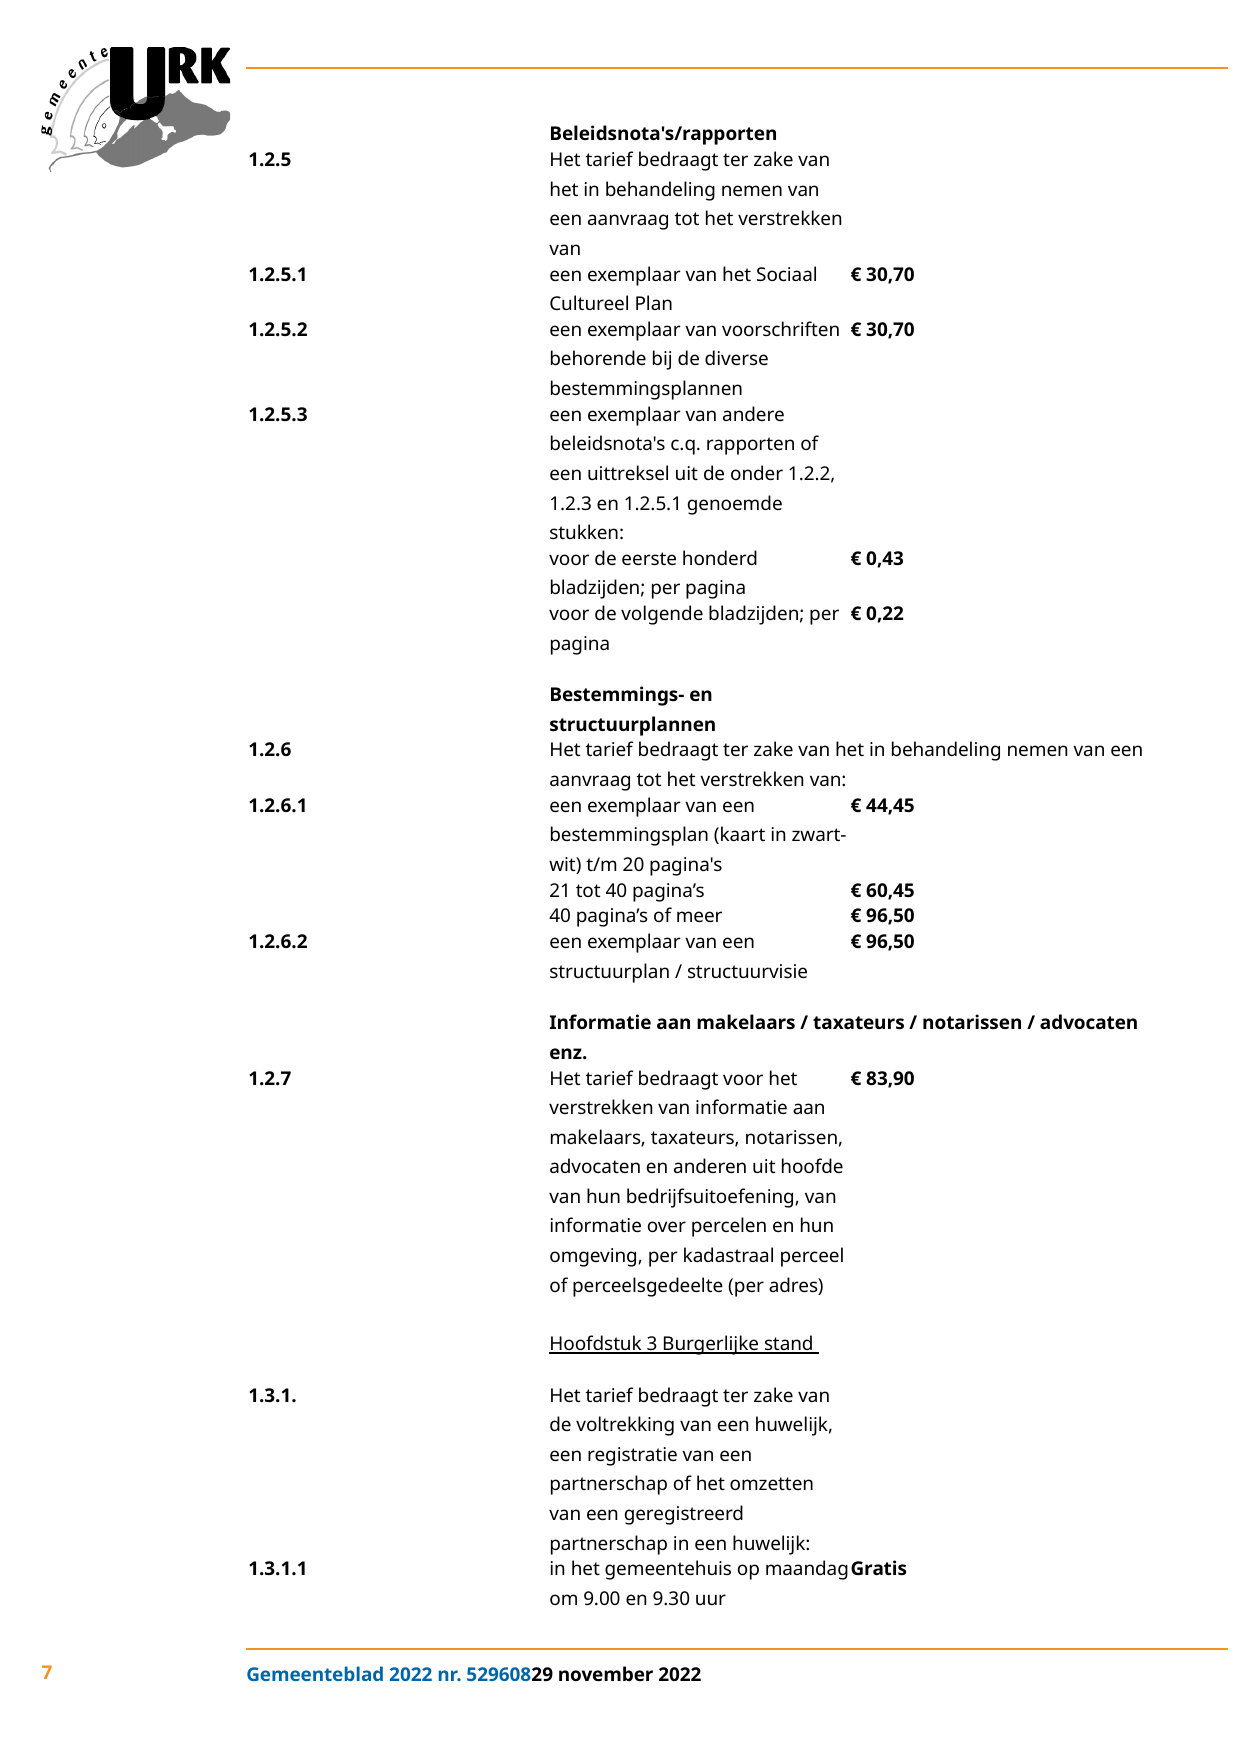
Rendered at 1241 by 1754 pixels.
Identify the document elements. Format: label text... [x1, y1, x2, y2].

table_cell € 83,90 [850, 1065, 1152, 1297]
table_cell 1.2.6.1 [248, 792, 549, 877]
table_cell Het tarief bedraagt ter zake van het in behandeling nemen van een aanvraag tot het verstrekken van: [549, 737, 1152, 792]
table_cell 40 pagina’s of meer [549, 903, 850, 928]
table_cell [248, 1356, 549, 1382]
table_cell een exemplaar van een structuurplan / structuurvisie [549, 928, 850, 984]
table_cell [549, 984, 850, 1009]
table_cell een exemplaar van andere beleidsnota's c.q. rapporten of een uittreksel uit de onder 1.2.2, 1.2.3 en 1.2.5.1 genoemde stukken: [549, 401, 850, 545]
table_header [850, 1330, 1152, 1356]
table_cell [549, 656, 850, 681]
table_header Hoofdstuk 3 Burgerlijke stand [549, 1330, 850, 1356]
table_cell [248, 903, 549, 928]
table_cell € 30,70 [850, 316, 1152, 401]
table_cell [248, 877, 549, 903]
table_cell € 96,50 [850, 903, 1152, 928]
table_cell € 30,70 [850, 261, 1152, 316]
table_cell 1.2.5.3 [248, 401, 549, 545]
table_cell 1.2.5.1 [248, 261, 549, 316]
table_cell [549, 1356, 850, 1382]
table_cell [248, 656, 549, 681]
table_cell [248, 681, 549, 737]
table_cell € 44,45 [850, 792, 1152, 877]
table_cell voor de eerste honderd bladzijden; per pagina [549, 545, 850, 600]
table_cell [248, 95, 549, 121]
table_cell 1.2.6 [248, 737, 549, 792]
table_cell een exemplaar van een bestemmingsplan (kaart in zwart-wit) t/m 20 pagina's [549, 792, 850, 877]
table_cell 1.2.5 [248, 146, 549, 261]
table_cell een exemplaar van het Sociaal Cultureel Plan [549, 261, 850, 316]
table_cell Informatie aan makelaars / taxateurs / notarissen / advocaten enz. [549, 1009, 1152, 1065]
table_cell voor de volgende bladzijden; per pagina [549, 600, 850, 656]
table_cell 1.3.1. [248, 1382, 549, 1556]
table_cell een exemplaar van voorschriften behorende bij de diverse bestemmingsplannen [549, 316, 850, 401]
table_cell 1.2.5.2 [248, 316, 549, 401]
table_cell [850, 401, 1152, 545]
table_cell Gratis [850, 1556, 1152, 1611]
table_cell € 96,50 [850, 928, 1152, 984]
table_cell in het gemeentehuis op maandag om 9.00 en 9.30 uur [549, 1556, 850, 1611]
table_cell [850, 656, 1152, 681]
table_cell Het tarief bedraagt ter zake van het in behandeling nemen van een aanvraag tot het verstrekken van [549, 146, 850, 261]
table_cell € 0,43 [850, 545, 1152, 600]
table_cell Het tarief bedraagt ter zake van de voltrekking van een huwelijk, een registratie van een partnerschap of het omzetten van een geregistreerd partnerschap in een huwelijk: [549, 1382, 850, 1556]
table_cell [850, 121, 1152, 146]
table_cell [850, 984, 1152, 1009]
table_cell Beleidsnota's/rapporten [549, 121, 850, 146]
table_cell [248, 545, 549, 600]
table_cell Bestemmings- en structuurplannen [549, 681, 850, 737]
table_cell [248, 984, 549, 1009]
table_cell 1.3.1.1 [248, 1556, 549, 1611]
table_cell € 0,22 [850, 600, 1152, 656]
table_cell [850, 681, 1152, 737]
table_cell [850, 1356, 1152, 1382]
table_cell [248, 121, 549, 146]
picture [41, 47, 231, 172]
table_cell € 60,45 [850, 877, 1152, 903]
table_cell [549, 95, 850, 121]
table_cell 1.2.7 [248, 1065, 549, 1297]
table_cell [248, 1009, 549, 1065]
table_cell 1.2.6.2 [248, 928, 549, 984]
table_cell [850, 1382, 1152, 1556]
table_header [248, 1330, 549, 1356]
table_cell [850, 95, 1152, 121]
table_cell [248, 600, 549, 656]
table_cell Het tarief bedraagt voor het verstrekken van informatie aan makelaars, taxateurs, notarissen, advocaten en anderen uit hoofde van hun bedrijfsuitoefening, van informatie over percelen en hun omgeving, per kadastraal perceel of perceelsgedeelte (per adres) [549, 1065, 850, 1297]
table_cell 21 tot 40 pagina’s [549, 877, 850, 903]
table_cell [850, 146, 1152, 261]
